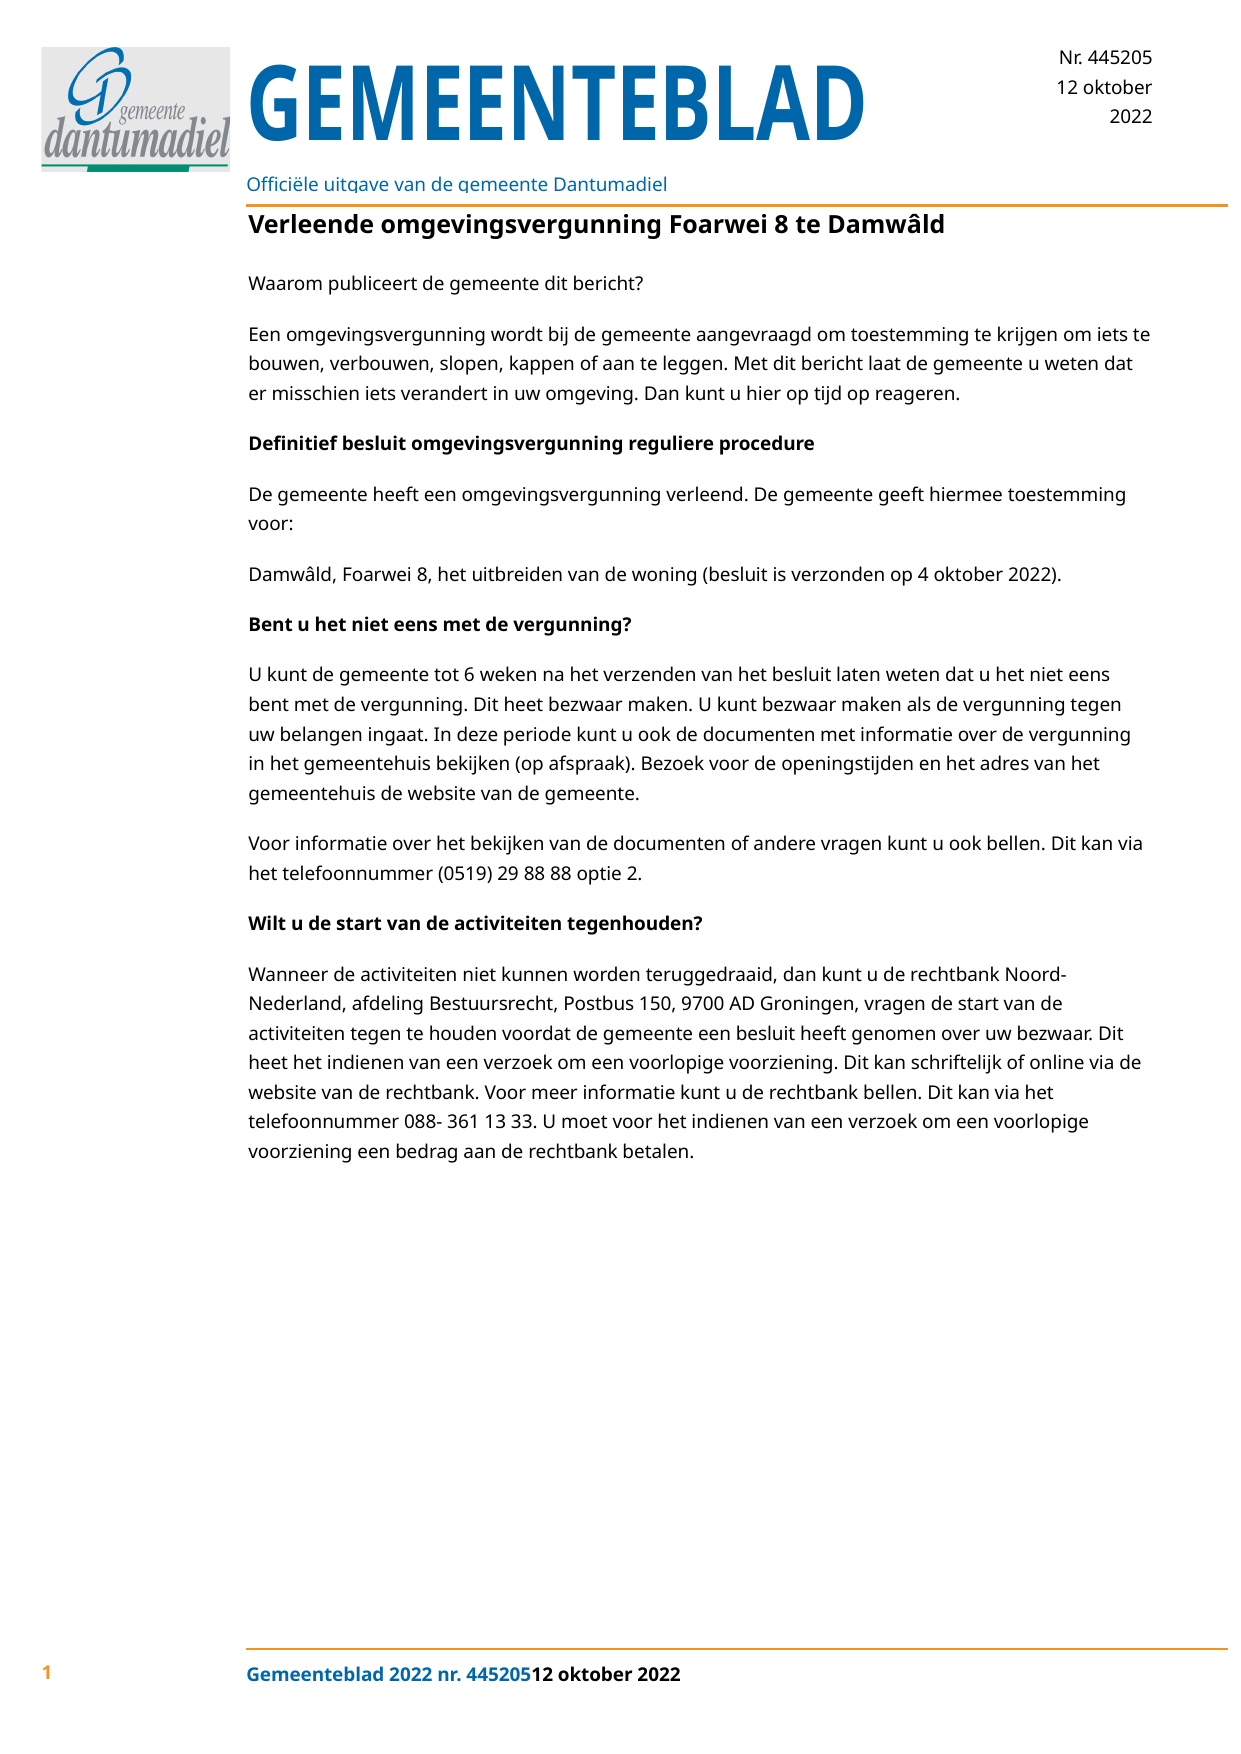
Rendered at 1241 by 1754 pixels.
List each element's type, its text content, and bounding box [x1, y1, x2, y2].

text Damwâld, Foarwei 8, het uitbreiden van de woning (besluit is verzonden op 4 oktober 2022). [248, 561, 1152, 586]
text Voor informatie over het bekijken van de documenten of andere vragen kunt u ook bellen. Dit kan via het telefoonnummer (0519) 29 88 88 optie 2. [248, 830, 1152, 886]
picture [41, 47, 231, 172]
text U kunt de gemeente tot 6 weken na het verzenden van het besluit laten weten dat u het niet eens bent met de vergunning. Dit heet bezwaar maken. U kunt bezwaar maken als de vergunning tegen uw belangen ingaat. In deze periode kunt u ook de documenten met informatie over de vergunning in het gemeentehuis bekijken (op afspraak). Bezoek voor de openingstijden en het adres van het gemeentehuis de website van de gemeente. [248, 662, 1152, 806]
text Bent u het niet eens met de vergunning? [248, 611, 1152, 637]
text Een omgevingsvergunning wordt bij de gemeente aangevraagd om toestemming te krijgen om iets te bouwen, verbouwen, slopen, kappen of aan te leggen. Met dit bericht laat de gemeente u weten dat er misschien iets verandert in uw omgeving. Dan kunt u hier op tijd op reageren. [248, 321, 1152, 406]
text Verleende omgevingsvergunning Foarwei 8 te Damwâld [248, 207, 1152, 241]
text De gemeente heeft een omgevingsvergunning verleend. De gemeente geeft hiermee toestemming voor: [248, 481, 1152, 536]
text Definitief besluit omgevingsvergunning reguliere procedure [248, 430, 1152, 456]
text Wanneer de activiteiten niet kunnen worden teruggedraaid, dan kunt u de rechtbank Noord-Nederland, afdeling Bestuursrecht, Postbus 150, 9700 AD Groningen, vragen de start van de activiteiten tegen te houden voordat de gemeente een besluit heeft genomen over uw bezwaar. Dit heet het indienen van een verzoek om een voorlopige voorziening. Dit kan schriftelijk of online via de website van de rechtbank. Voor meer informatie kunt u de rechtbank bellen. Dit kan via het telefoonnummer 088- 361 13 33. U moet voor het indienen van een verzoek om een voorlopige voorziening een bedrag aan de rechtbank betalen. [248, 961, 1152, 1164]
text Wilt u de start van de activiteiten tegenhouden? [248, 910, 1152, 936]
text Waarom publiceert de gemeente dit bericht? [248, 270, 1152, 296]
